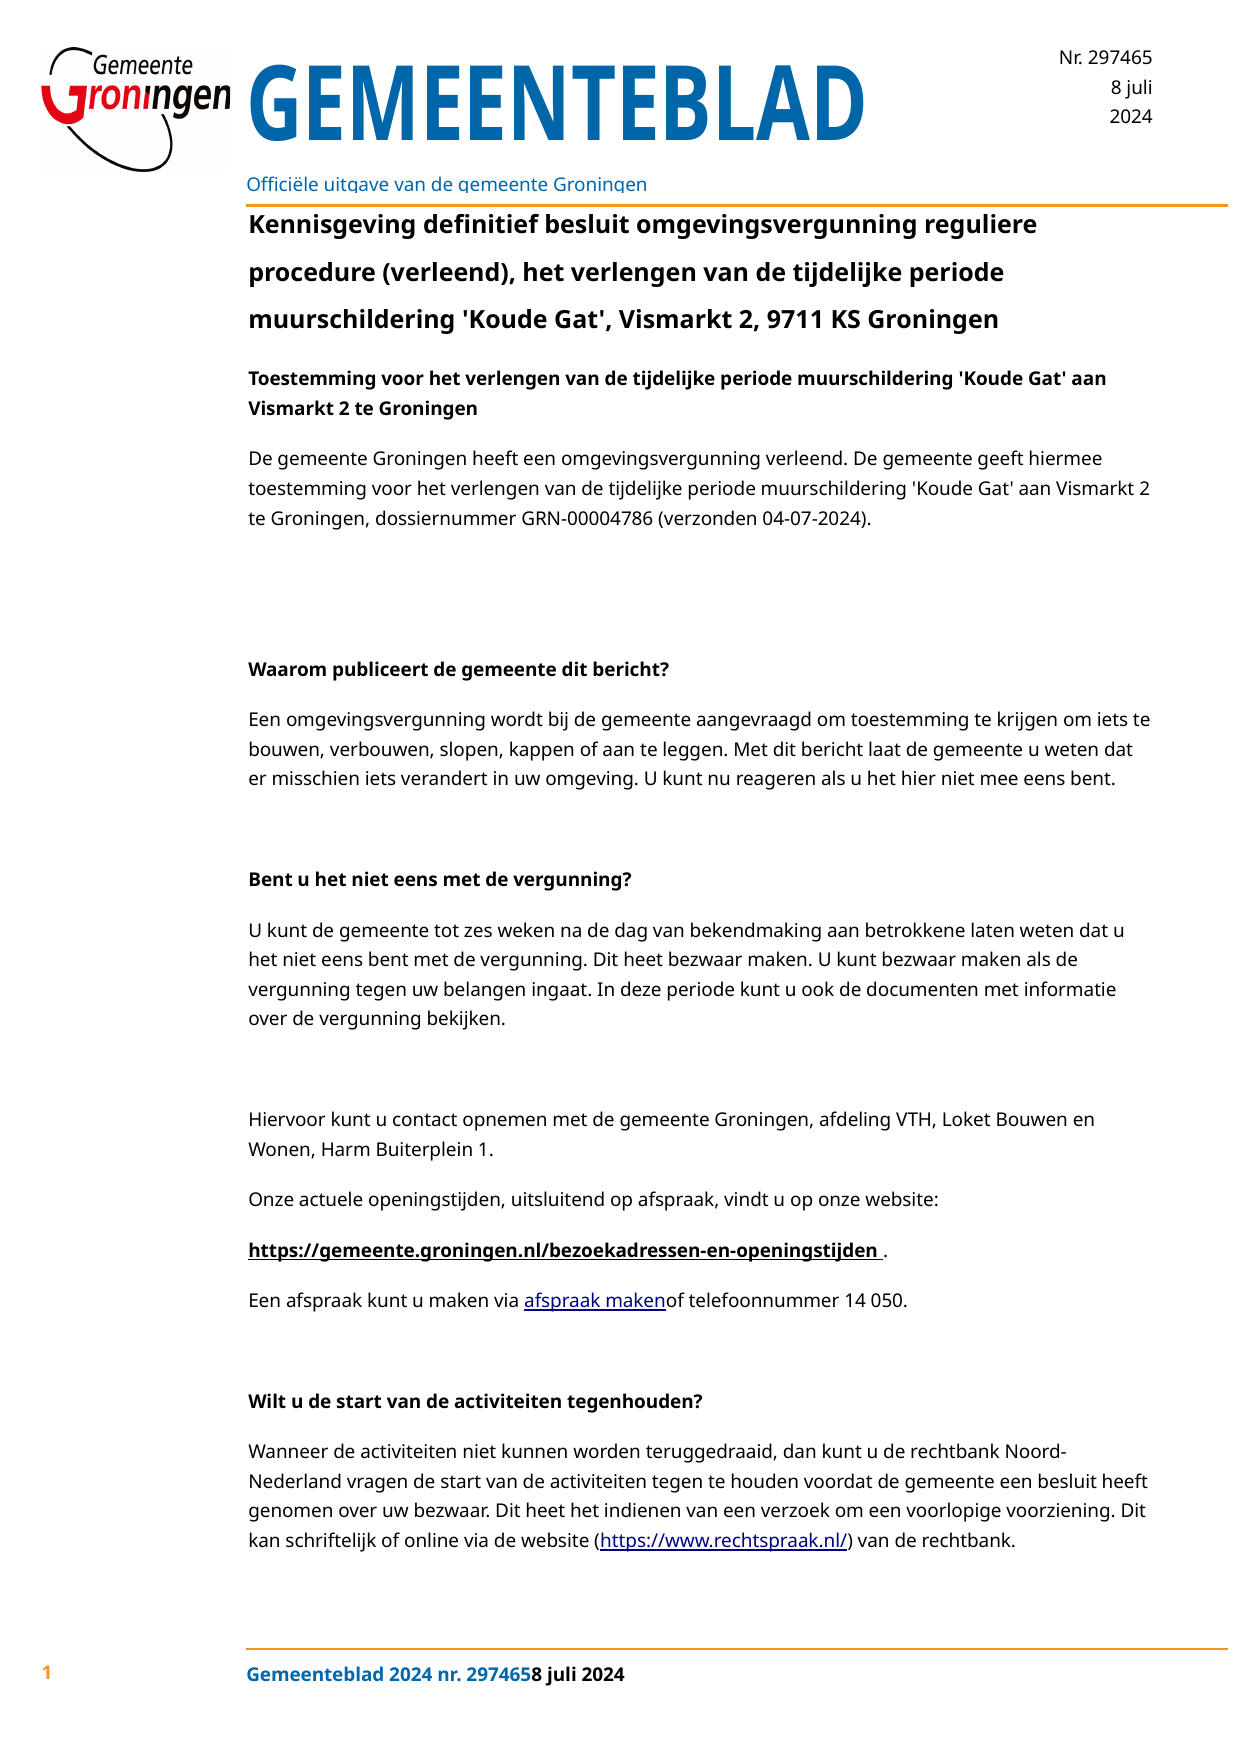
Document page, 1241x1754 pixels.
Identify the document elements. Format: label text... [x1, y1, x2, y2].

text Wanneer de activiteiten niet kunnen worden teruggedraaid, dan kunt u de rechtbank Noord-Nederland vragen de start van de activiteiten tegen te houden voordat de gemeente een besluit heeft genomen over uw bezwaar. Dit heet het indienen van een verzoek om een voorlopige voorziening. Dit kan schriftelijk of online via de website (https://www.rechtspraak.nl/) van de rechtbank. [248, 1438, 1152, 1553]
text Een afspraak kunt u maken via afspraak makenof telefoonnummer 14 050. [248, 1287, 1152, 1313]
text Toestemming voor het verlengen van de tijdelijke periode muurschildering 'Koude Gat' aan Vismarkt 2 te Groningen [248, 366, 1152, 421]
text Kennisgeving definitief besluit omgevingsvergunning reguliere procedure (verleend), het verlengen van de tijdelijke periode muurschildering 'Koude Gat', Vismarkt 2, 9711 KS Groningen [248, 207, 1152, 336]
text Bent u het niet eens met de vergunning? [248, 866, 1152, 892]
text https://gemeente.groningen.nl/bezoekadressen-en-openingstijden . [248, 1237, 1152, 1262]
text Waarom publiceert de gemeente dit bericht? [248, 656, 1152, 682]
text De gemeente Groningen heeft een omgevingsvergunning verleend. De gemeente geeft hiermee toestemming voor het verlengen van de tijdelijke periode muurschildering 'Koude Gat' aan Vismarkt 2 te Groningen, dossiernummer GRN-00004786 (verzonden 04-07-2024). [248, 446, 1152, 530]
picture [41, 47, 231, 172]
text Hiervoor kunt u contact opnemen met de gemeente Groningen, afdeling VTH, Loket Bouwen en Wonen, Harm Buiterplein 1. [248, 1106, 1152, 1162]
text U kunt de gemeente tot zes weken na de dag van bekendmaking aan betrokkene laten weten dat u het niet eens bent met de vergunning. Dit heet bezwaar maken. U kunt bezwaar maken als de vergunning tegen uw belangen ingaat. In deze periode kunt u ook de documenten met informatie over de vergunning bekijken. [248, 917, 1152, 1031]
text Een omgevingsvergunning wordt bij de gemeente aangevraagd om toestemming te krijgen om iets te bouwen, verbouwen, slopen, kappen of aan te leggen. Met dit bericht laat de gemeente u weten dat er misschien iets verandert in uw omgeving. U kunt nu reageren als u het hier niet mee eens bent. [248, 706, 1152, 791]
text Onze actuele openingstijden, uitsluitend op afspraak, vindt u op onze website: [248, 1186, 1152, 1212]
text Wilt u de start van de activiteiten tegenhouden? [248, 1388, 1152, 1414]
